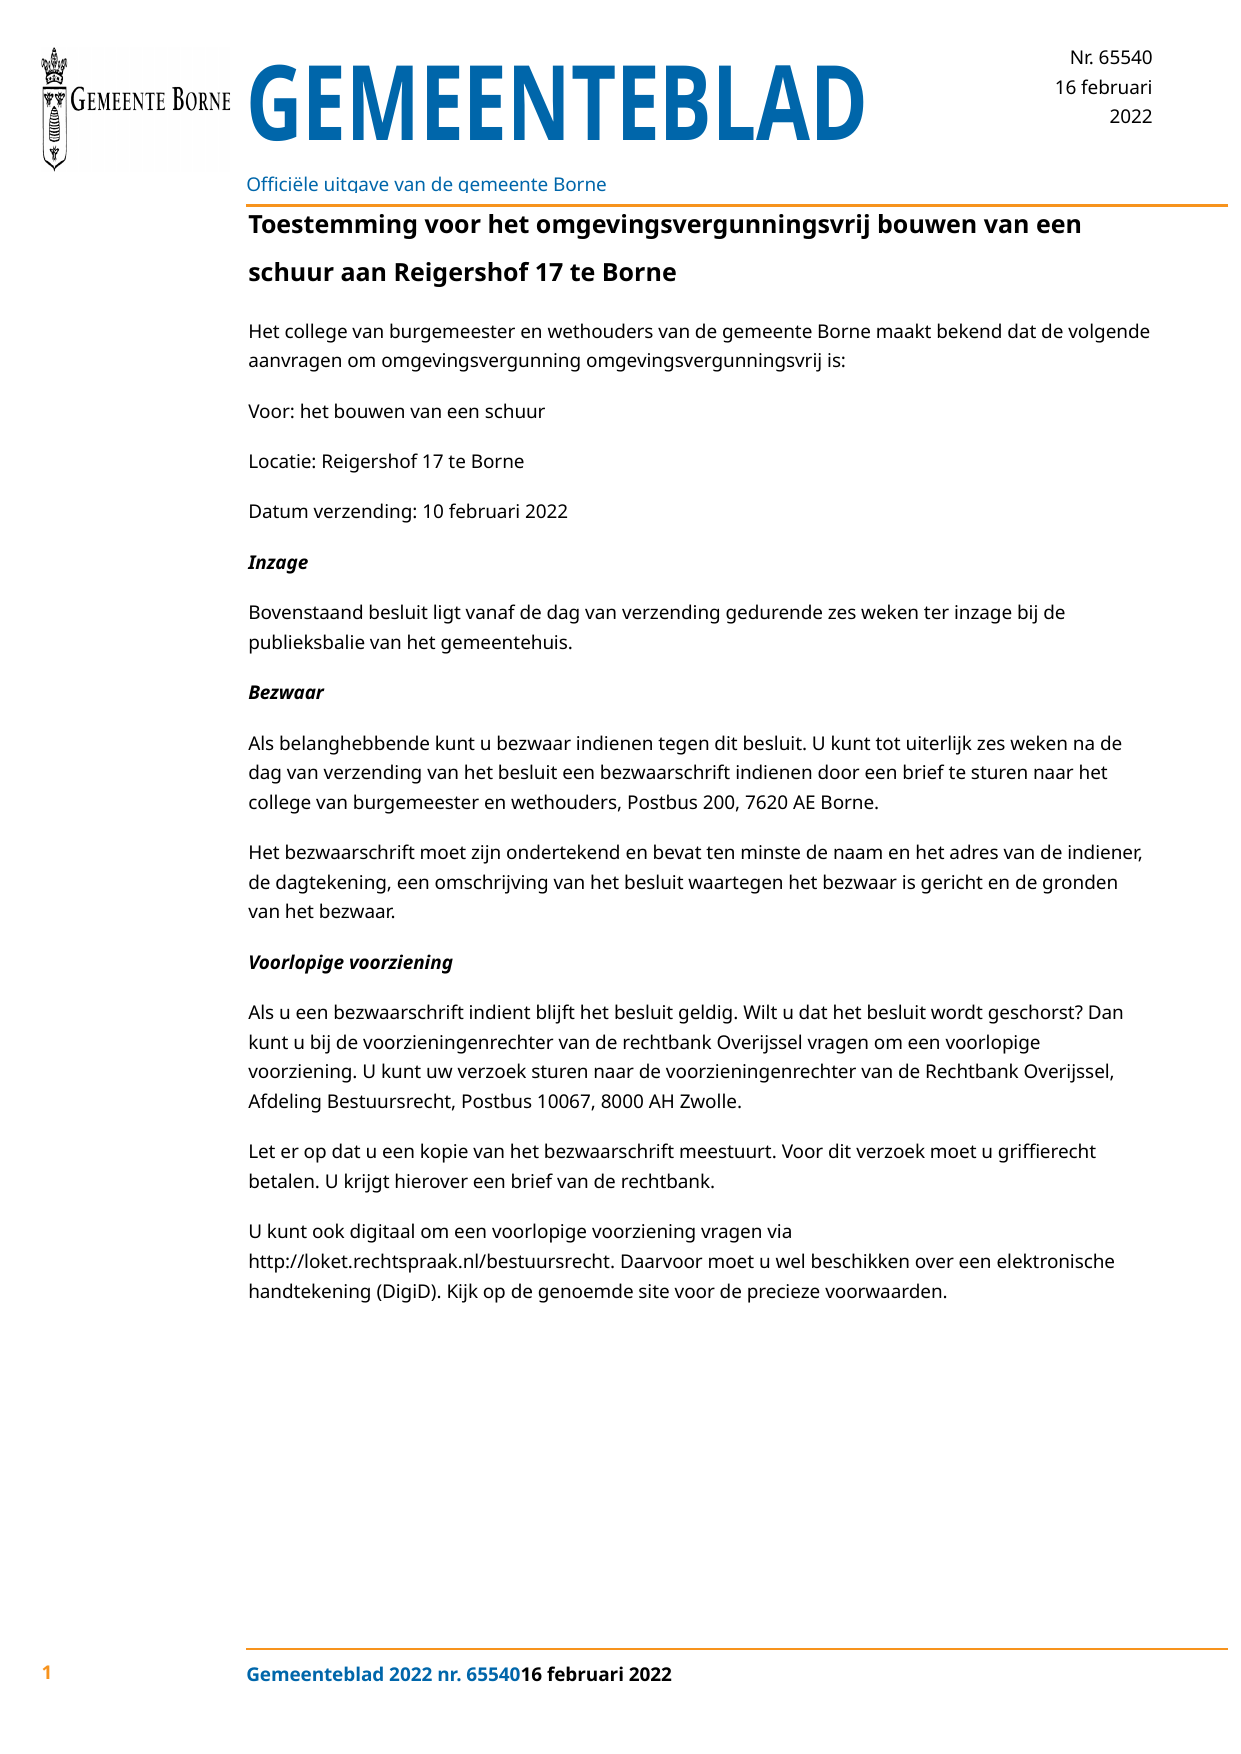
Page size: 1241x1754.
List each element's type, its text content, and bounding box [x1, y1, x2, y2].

text Inzage [248, 549, 1152, 575]
text Het bezwaarschrift moet zijn ondertekend en bevat ten minste de naam en het adres van de indiener, de dagtekening, een omschrijving van het besluit waartegen het bezwaar is gericht en de gronden van het bezwaar. [248, 839, 1152, 924]
text Voorlopige voorziening [248, 949, 1152, 975]
text Toestemming voor het omgevingsvergunningsvrij bouwen van een schuur aan Reigershof 17 te Borne [248, 207, 1152, 288]
picture [41, 47, 231, 172]
text Het college van burgemeester en wethouders van de gemeente Borne maakt bekend dat de volgende aanvragen om omgevingsvergunning omgevingsvergunningsvrij is: [248, 318, 1152, 373]
text Let er op dat u een kopie van het bezwaarschrift meestuurt. Voor dit verzoek moet u griffierecht betalen. U krijgt hierover een brief van de rechtbank. [248, 1139, 1152, 1194]
text Bovenstaand besluit ligt vanaf de dag van verzending gedurende zes weken ter inzage bij de publieksbalie van het gemeentehuis. [248, 599, 1152, 655]
text Voor: het bouwen van een schuur [248, 398, 1152, 424]
text Bezwaar [248, 679, 1152, 705]
text Als u een bezwaarschrift indient blijft het besluit geldig. Wilt u dat het besluit wordt geschorst? Dan kunt u bij de voorzieningenrechter van de rechtbank Overijssel vragen om een voorlopige voorziening. U kunt uw verzoek sturen naar de voorzieningenrechter van de Rechtbank Overijssel, Afdeling Bestuursrecht, Postbus 10067, 8000 AH Zwolle. [248, 999, 1152, 1114]
text U kunt ook digitaal om een voorlopige voorziening vragen via http://loket.rechtspraak.nl/bestuursrecht. Daarvoor moet u wel beschikken over een elektronische handtekening (DigiD). Kijk op de genoemde site voor de precieze voorwaarden. [248, 1219, 1152, 1304]
text Datum verzending: 10 februari 2022 [248, 499, 1152, 524]
text Locatie: Reigershof 17 te Borne [248, 448, 1152, 474]
text Als belanghebbende kunt u bezwaar indienen tegen dit besluit. U kunt tot uiterlijk zes weken na de dag van verzending van het besluit een bezwaarschrift indienen door een brief te sturen naar het college van burgemeester en wethouders, Postbus 200, 7620 AE Borne. [248, 730, 1152, 815]
